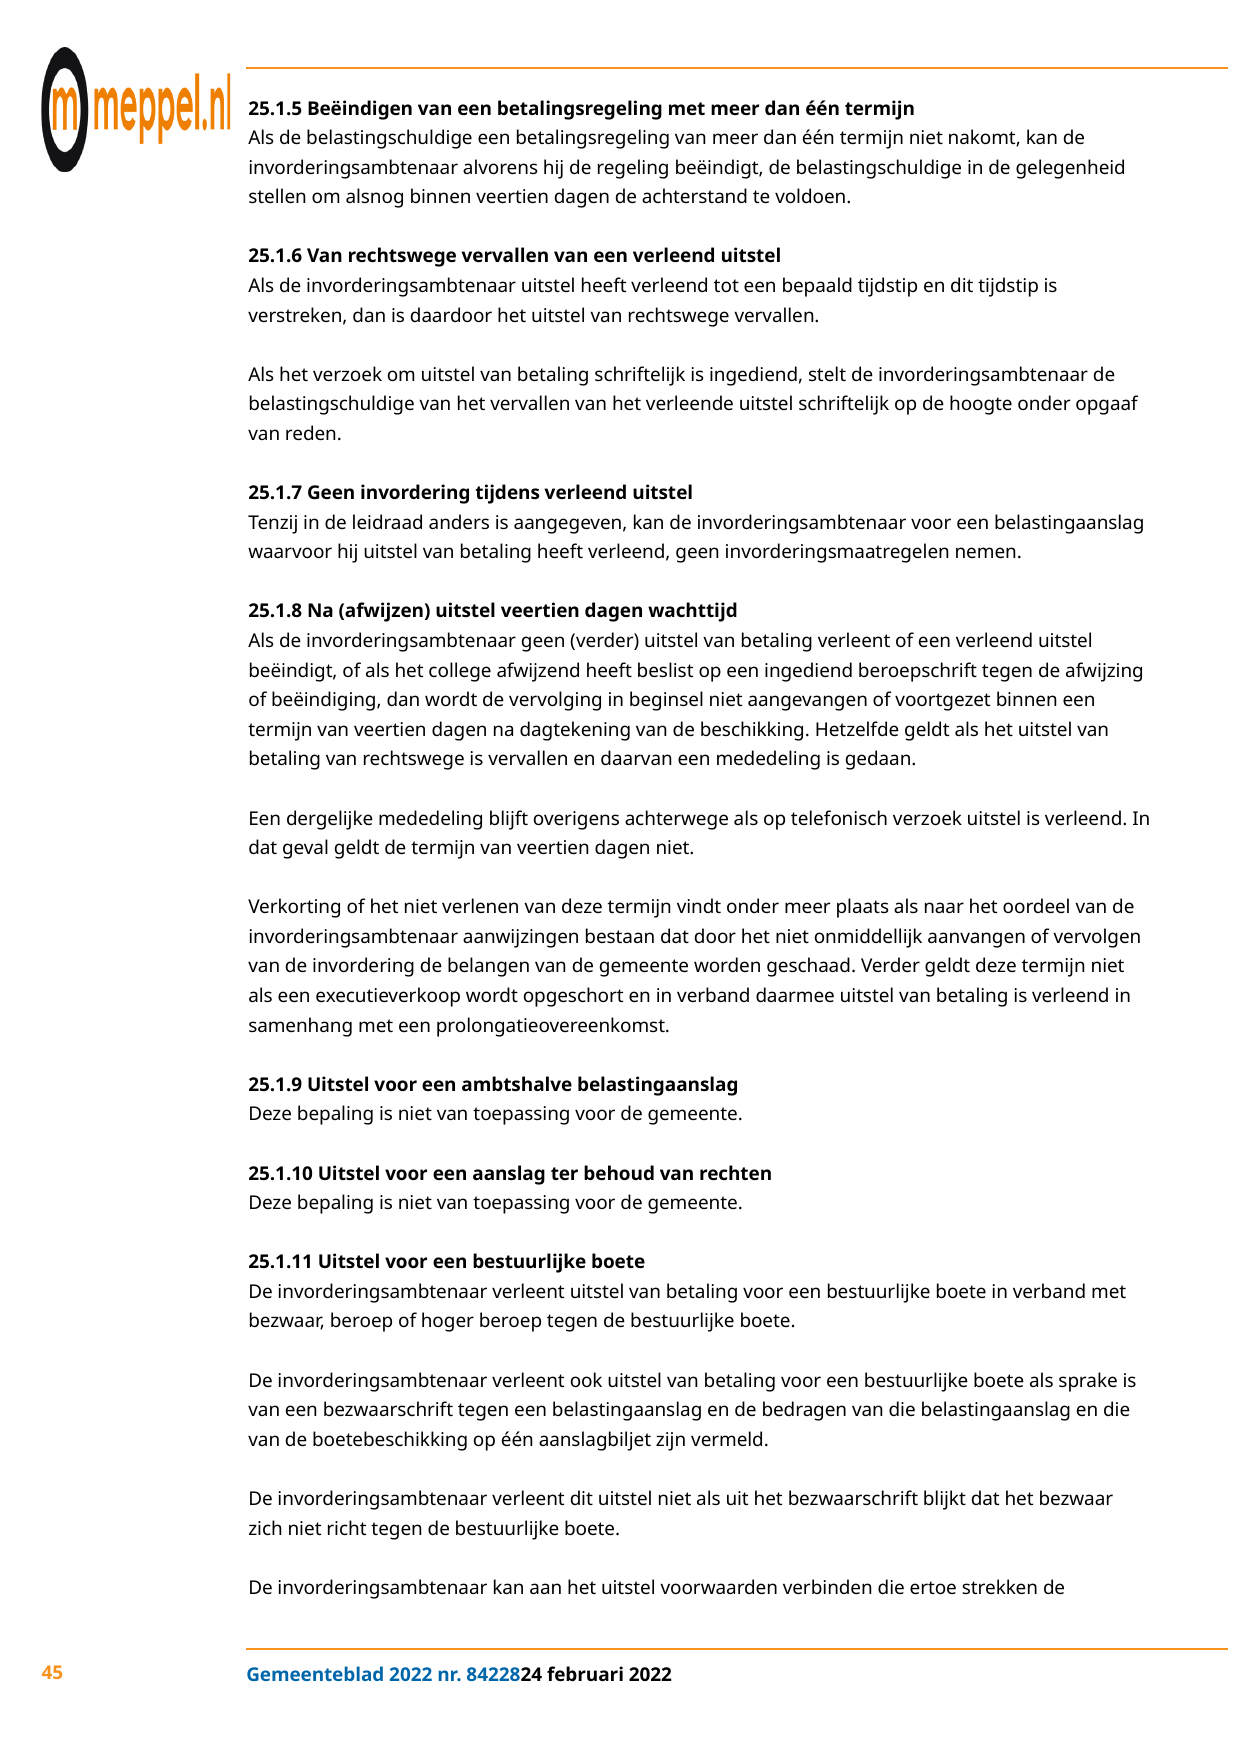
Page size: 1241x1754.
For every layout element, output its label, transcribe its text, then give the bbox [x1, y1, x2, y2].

text Tenzij in de leidraad anders is aangegeven, kan de invorderingsambtenaar voor een belastingaanslag waarvoor hij uitstel van betaling heeft verleend, geen invorderingsmaatregelen nemen. [248, 509, 1152, 564]
text 25.1.10 Uitstel voor een aanslag ter behoud van rechten [248, 1160, 1152, 1186]
text 25.1.8 Na (afwijzen) uitstel veertien dagen wachttijd [248, 598, 1152, 623]
text Een dergelijke mededeling blijft overigens achterwege als op telefonisch verzoek uitstel is verleend. In dat geval geldt de termijn van veertien dagen niet. [248, 805, 1152, 860]
text Als het verzoek om uitstel van betaling schriftelijk is ingediend, stelt de invorderingsambtenaar de belastingschuldige van het vervallen van het verleende uitstel schriftelijk op de hoogte onder opgaaf van reden. [248, 361, 1152, 446]
text Deze bepaling is niet van toepassing voor de gemeente. [248, 1101, 1152, 1126]
text De invorderingsambtenaar verleent dit uitstel niet als uit het bezwaarschrift blijkt dat het bezwaar zich niet richt tegen de bestuurlijke boete. [248, 1485, 1152, 1541]
text 25.1.11 Uitstel voor een bestuurlijke boete [248, 1248, 1152, 1274]
text De invorderingsambtenaar kan aan het uitstel voorwaarden verbinden die ertoe strekken de [248, 1574, 1152, 1600]
text Verkorting of het niet verlenen van deze termijn vindt onder meer plaats als naar het oordeel van de invorderingsambtenaar aanwijzingen bestaan dat door het niet onmiddellijk aanvangen of vervolgen van de invordering de belangen van de gemeente worden geschaad. Verder geldt deze termijn niet als een executieverkoop wordt opgeschort en in verband daarmee uitstel van betaling is verleend in samenhang met een prolongatieovereenkomst. [248, 893, 1152, 1038]
text 25.1.5 Beëindigen van een betalingsregeling met meer dan één termijn [248, 95, 1152, 121]
text Deze bepaling is niet van toepassing voor de gemeente. [248, 1189, 1152, 1215]
text 25.1.9 Uitstel voor een ambtshalve belastingaanslag [248, 1071, 1152, 1097]
text Als de invorderingsambtenaar geen (verder) uitstel van betaling verleent of een verleend uitstel beëindigt, of als het college afwijzend heeft beslist op een ingediend beroepschrift tegen de afwijzing of beëindiging, dan wordt de vervolging in beginsel niet aangevangen of voortgezet binnen een termijn van veertien dagen na dagtekening van de beschikking. Hetzelfde geldt als het uitstel van betaling van rechtswege is vervallen en daarvan een mededeling is gedaan. [248, 627, 1152, 771]
text Als de invorderingsambtenaar uitstel heeft verleend tot een bepaald tijdstip en dit tijdstip is verstreken, dan is daardoor het uitstel van rechtswege vervallen. [248, 272, 1152, 328]
text De invorderingsambtenaar verleent uitstel van betaling voor een bestuurlijke boete in verband met bezwaar, beroep of hoger beroep tegen de bestuurlijke boete. [248, 1278, 1152, 1333]
text 25.1.7 Geen invordering tijdens verleend uitstel [248, 479, 1152, 505]
text De invorderingsambtenaar verleent ook uitstel van betaling voor een bestuurlijke boete als sprake is van een bezwaarschrift tegen een belastingaanslag en de bedragen van die belastingaanslag en die van de boetebeschikking op één aanslagbiljet zijn vermeld. [248, 1367, 1152, 1452]
text 25.1.6 Van rechtswege vervallen van een verleend uitstel [248, 243, 1152, 268]
picture [41, 47, 231, 172]
text Als de belastingschuldige een betalingsregeling van meer dan één termijn niet nakomt, kan de invorderingsambtenaar alvorens hij de regeling beëindigt, de belastingschuldige in de gelegenheid stellen om alsnog binnen veertien dagen de achterstand te voldoen. [248, 124, 1152, 209]
